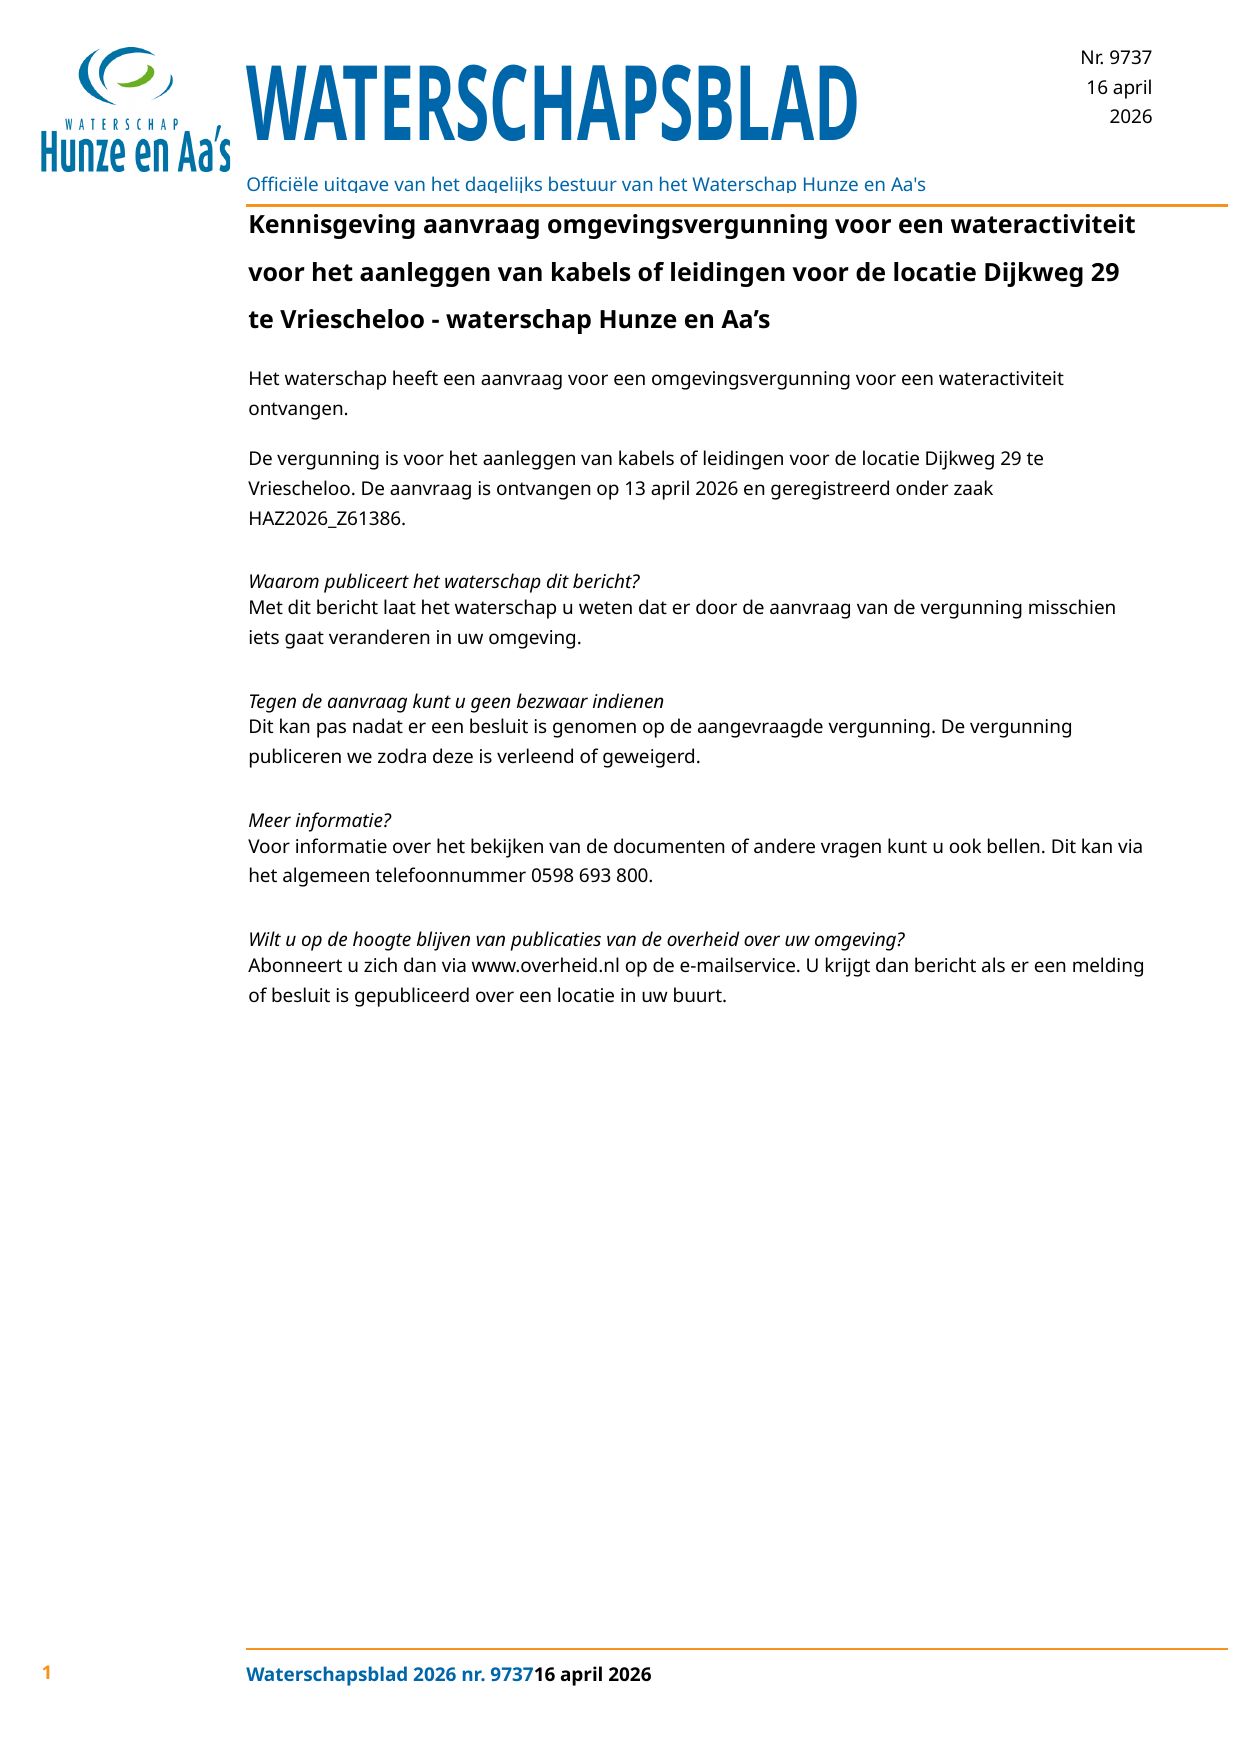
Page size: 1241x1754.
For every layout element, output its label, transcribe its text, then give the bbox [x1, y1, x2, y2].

text Kennisgeving aanvraag omgevingsvergunning voor een wateractiviteit voor het aanleggen van kabels of leidingen voor de locatie Dijkweg 29 te Vriescheloo - waterschap Hunze en Aa’s [248, 207, 1152, 336]
text Voor informatie over het bekijken van de documenten of andere vragen kunt u ook bellen. Dit kan via het algemeen telefoonnummer 0598 693 800. [248, 833, 1152, 888]
text Tegen de aanvraag kunt u geen bezwaar indienen [248, 688, 1152, 714]
text Meer informatie? [248, 807, 1152, 833]
text Met dit bericht laat het waterschap u weten dat er door de aanvraag van de vergunning misschien iets gaat veranderen in uw omgeving. [248, 594, 1152, 650]
picture [41, 47, 231, 172]
text Dit kan pas nadat er een besluit is genomen op de aangevraagde vergunning. De vergunning publiceren we zodra deze is verleend of geweigerd. [248, 714, 1152, 769]
picture [47, 154, 51, 172]
text Wilt u op de hoogte blijven van publicaties van de overheid over uw omgeving? [248, 926, 1152, 952]
picture [226, 145, 231, 156]
text De vergunning is voor het aanleggen van kabels of leidingen voor de locatie Dijkweg 29 te Vriescheloo. De aanvraag is ontvangen op 13 april 2026 en geregistreerd onder zaak HAZ2026_Z61386. [248, 446, 1152, 530]
picture [183, 163, 191, 172]
text Abonneert u zich dan via www.overheid.nl op de e-mailservice. U krijgt dan bericht als er een melding of besluit is gepubliceerd over een locatie in uw buurt. [248, 952, 1152, 1007]
text Het waterschap heeft een aanvraag voor een omgevingsvergunning voor een wateractiviteit ontvangen. [248, 366, 1152, 421]
text Waarom publiceert het waterschap dit bericht? [248, 569, 1152, 594]
